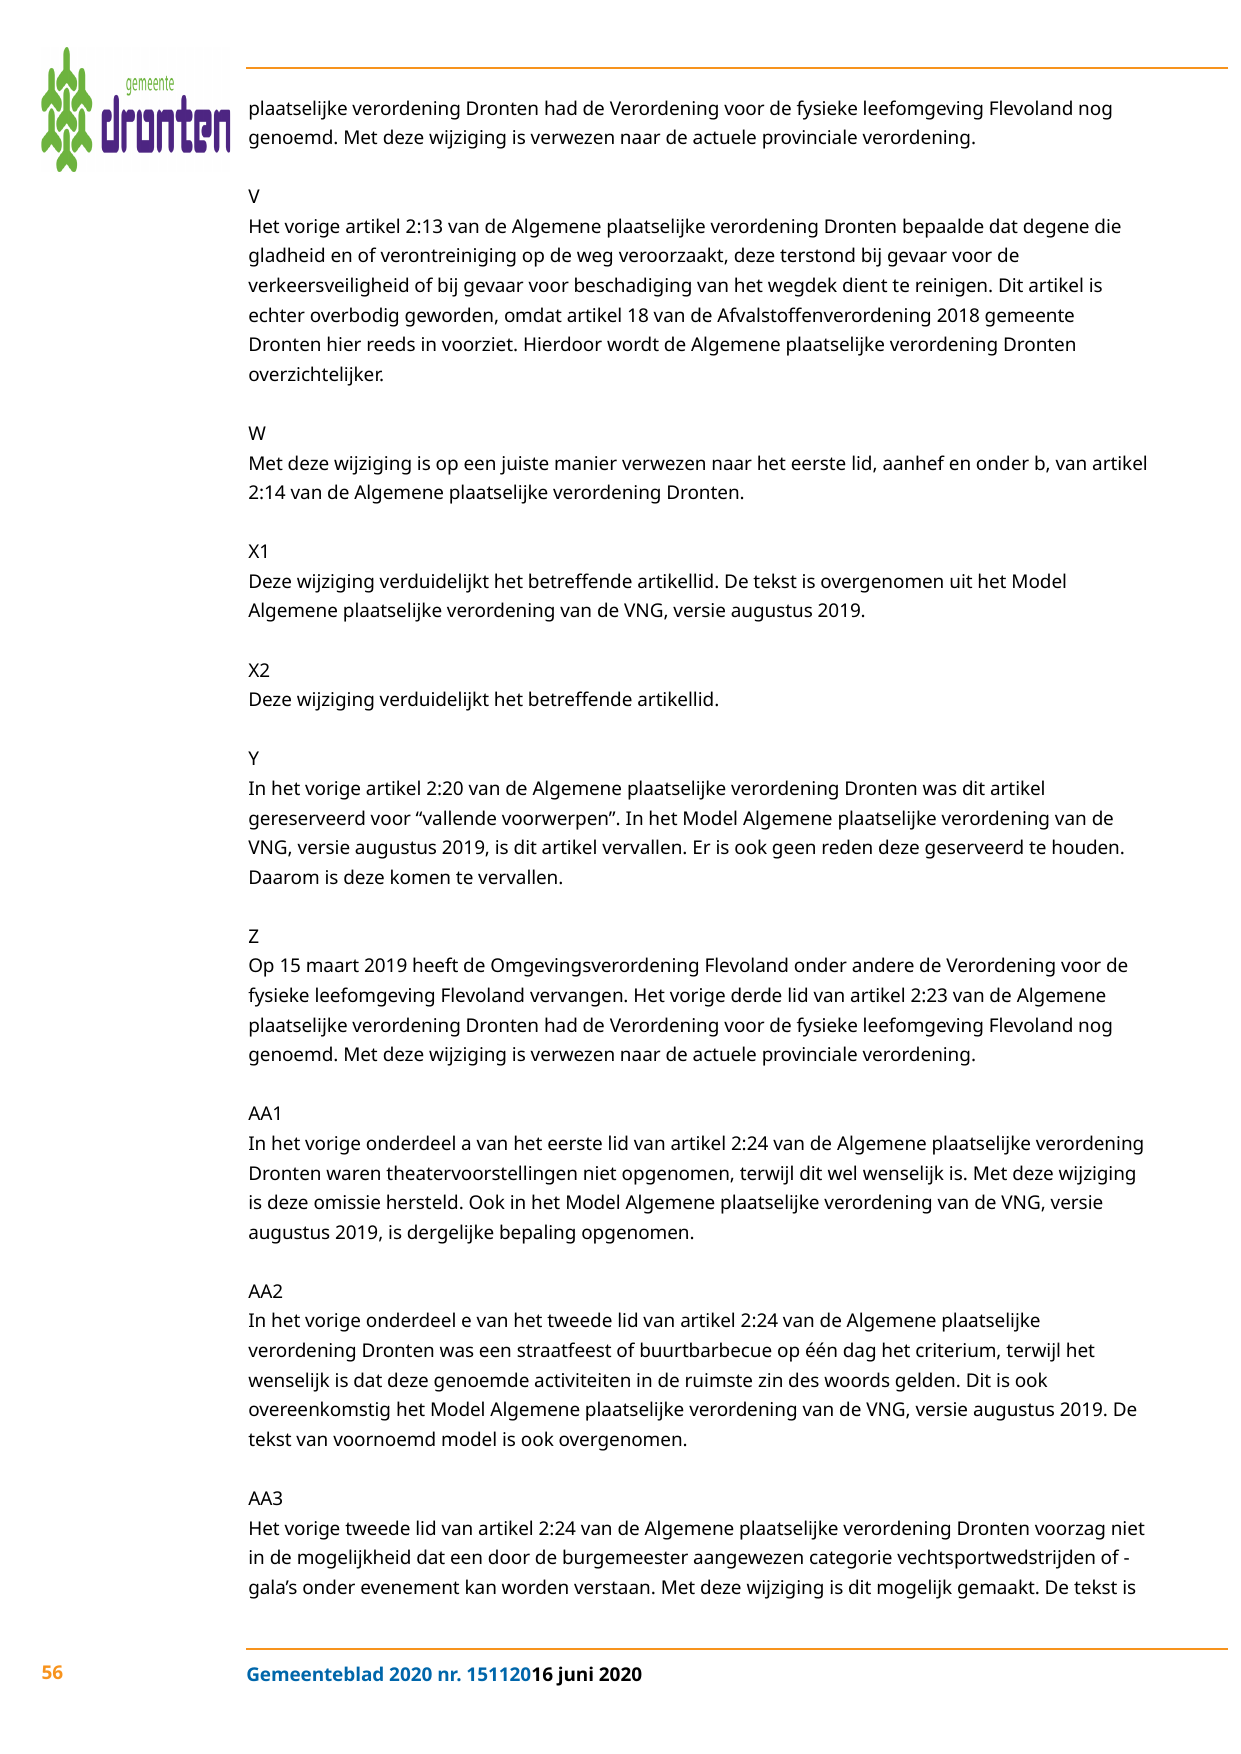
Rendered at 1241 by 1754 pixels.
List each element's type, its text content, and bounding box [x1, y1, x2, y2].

text Met deze wijziging is op een juiste manier verwezen naar het eerste lid, aanhef en onder b, van artikel 2:14 van de Algemene plaatselijke verordening Dronten. [248, 450, 1152, 505]
text AA3 [248, 1485, 1152, 1511]
text Op 15 maart 2019 heeft de Omgevingsverordening Flevoland onder andere de Verordening voor de fysieke leefomgeving Flevoland vervangen. Het vorige derde lid van artikel 2:23 van de Algemene plaatselijke verordening Dronten had de Verordening voor de fysieke leefomgeving Flevoland nog genoemd. Met deze wijziging is verwezen naar de actuele provinciale verordening. [248, 953, 1152, 1067]
text Deze wijziging verduidelijkt het betreffende artikellid. De tekst is overgenomen uit het Model Algemene plaatselijke verordening van de VNG, versie augustus 2019. [248, 568, 1152, 623]
text Y [248, 746, 1152, 771]
text In het vorige onderdeel a van het eerste lid van artikel 2:24 van de Algemene plaatselijke verordening Dronten waren theatervoorstellingen niet opgenomen, terwijl dit wel wenselijk is. Met deze wijziging is deze omissie hersteld. Ook in het Model Algemene plaatselijke verordening van de VNG, versie augustus 2019, is dergelijke bepaling opgenomen. [248, 1130, 1152, 1245]
text AA2 [248, 1278, 1152, 1304]
text plaatselijke verordening Dronten had de Verordening voor de fysieke leefomgeving Flevoland nog genoemd. Met deze wijziging is verwezen naar de actuele provinciale verordening. [248, 95, 1152, 150]
text AA1 [248, 1101, 1152, 1126]
text X1 [248, 538, 1152, 564]
picture [41, 47, 231, 172]
text W [248, 420, 1152, 446]
text Het vorige tweede lid van artikel 2:24 van de Algemene plaatselijke verordening Dronten voorzag niet in de mogelijkheid dat een door de burgemeester aangewezen categorie vechtsportwedstrijden of -gala’s onder evenement kan worden verstaan. Met deze wijziging is dit mogelijk gemaakt. De tekst is [248, 1515, 1152, 1600]
text V [248, 183, 1152, 209]
text Z [248, 923, 1152, 949]
text In het vorige artikel 2:20 van de Algemene plaatselijke verordening Dronten was dit artikel gereserveerd voor “vallende voorwerpen”. In het Model Algemene plaatselijke verordening van de VNG, versie augustus 2019, is dit artikel vervallen. Er is ook geen reden deze geserveerd te houden. Daarom is deze komen te vervallen. [248, 775, 1152, 890]
text X2 [248, 657, 1152, 683]
text In het vorige onderdeel e van het tweede lid van artikel 2:24 van de Algemene plaatselijke verordening Dronten was een straatfeest of buurtbarbecue op één dag het criterium, terwijl het wenselijk is dat deze genoemde activiteiten in de ruimste zin des woords gelden. Dit is ook overeenkomstig het Model Algemene plaatselijke verordening van de VNG, versie augustus 2019. De tekst van voornoemd model is ook overgenomen. [248, 1308, 1152, 1452]
text Het vorige artikel 2:13 van de Algemene plaatselijke verordening Dronten bepaalde dat degene die gladheid en of verontreiniging op de weg veroorzaakt, deze terstond bij gevaar voor de verkeersveiligheid of bij gevaar voor beschadiging van het wegdek dient te reinigen. Dit artikel is echter overbodig geworden, omdat artikel 18 van de Afvalstoffenverordening 2018 gemeente Dronten hier reeds in voorziet. Hierdoor wordt de Algemene plaatselijke verordening Dronten overzichtelijker. [248, 213, 1152, 387]
text Deze wijziging verduidelijkt het betreffende artikellid. [248, 686, 1152, 712]
